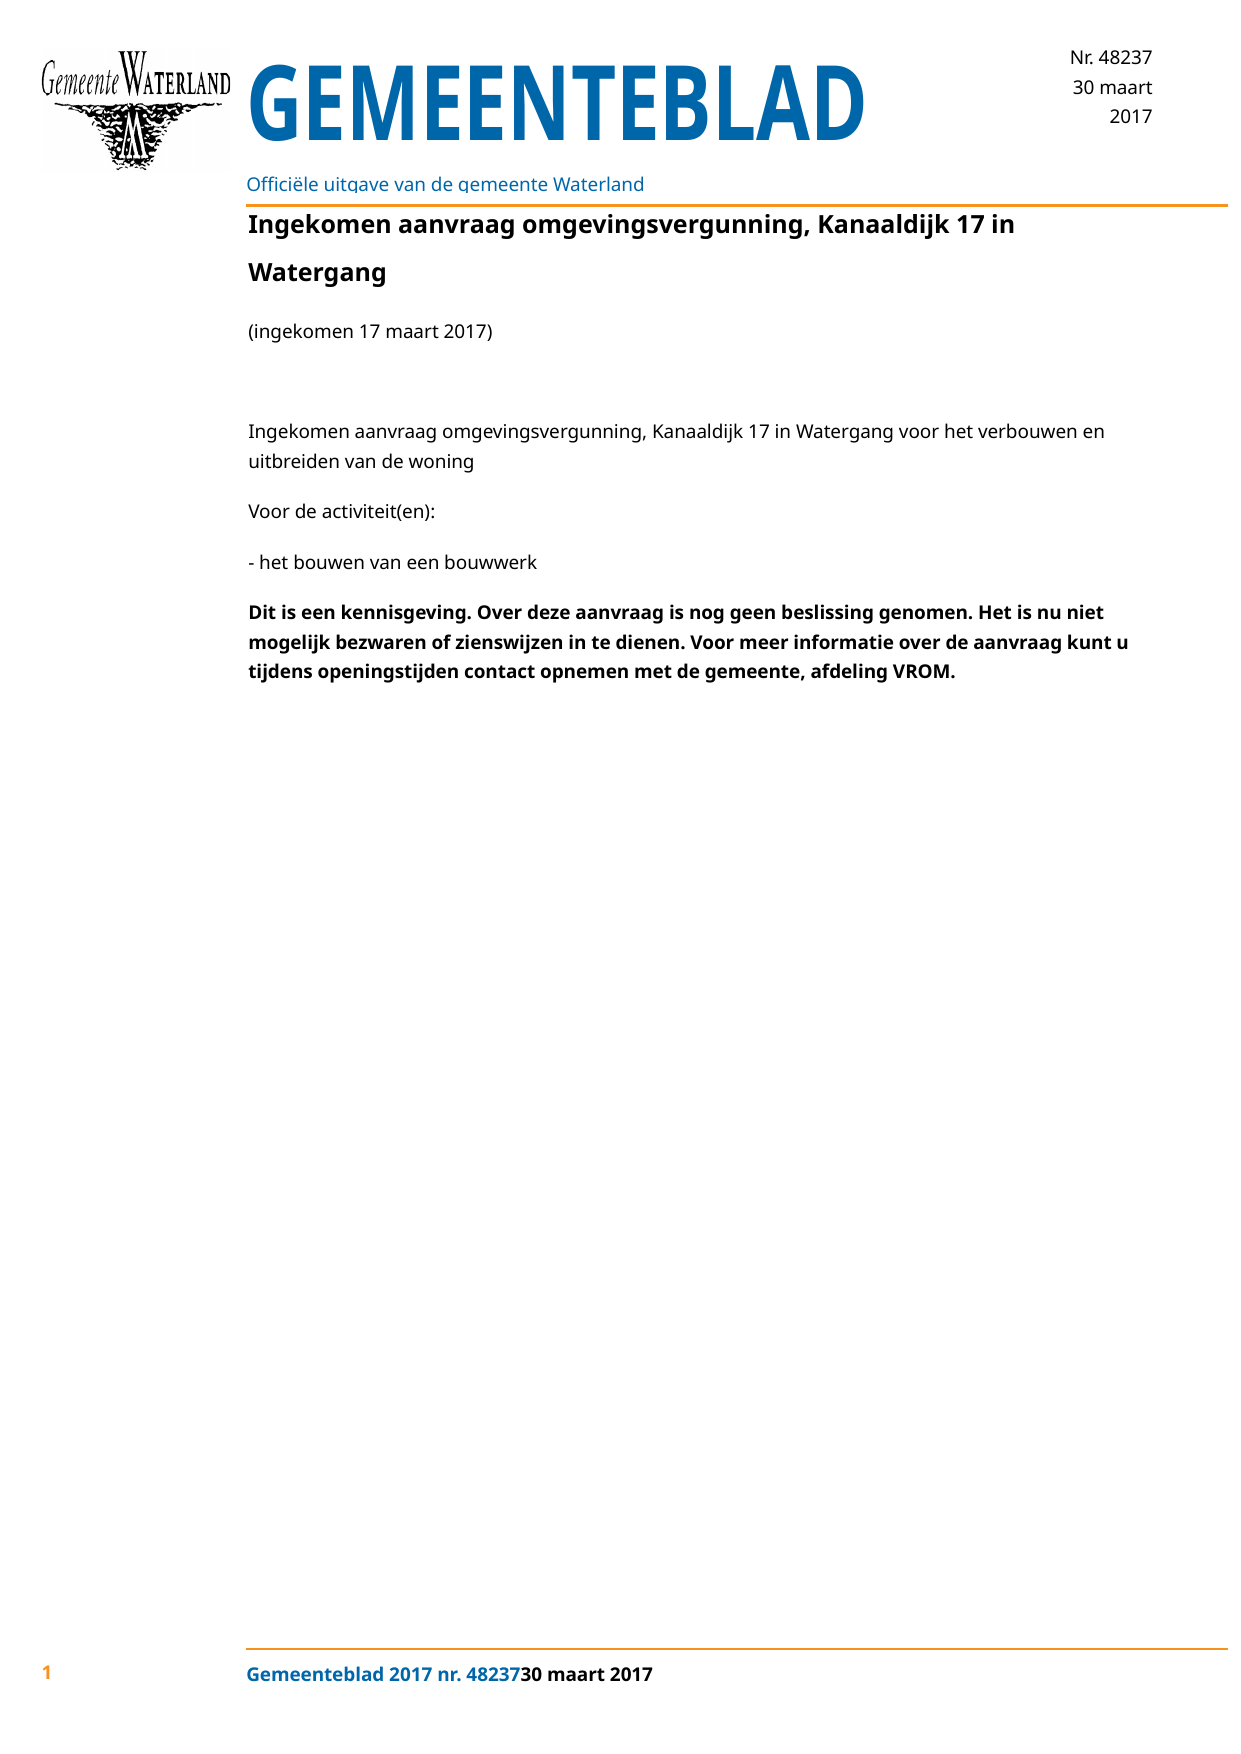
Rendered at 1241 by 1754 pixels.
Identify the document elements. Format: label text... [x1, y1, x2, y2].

text Ingekomen aanvraag omgevingsvergunning, Kanaaldijk 17 in Watergang voor het verbouwen en uitbreiden van de woning [248, 419, 1152, 474]
picture [41, 47, 231, 172]
text Ingekomen aanvraag omgevingsvergunning, Kanaaldijk 17 in Watergang [248, 207, 1152, 288]
text (ingekomen 17 maart 2017) [248, 318, 1152, 344]
text - het bouwen van een bouwwerk [248, 549, 1152, 575]
text Dit is een kennisgeving. Over deze aanvraag is nog geen beslissing genomen. Het is nu niet mogelijk bezwaren of zienswijzen in te dienen. Voor meer informatie over de aanvraag kunt u tijdens openingstijden contact opnemen met de gemeente, afdeling VROM. [248, 599, 1152, 684]
text Voor de activiteit(en): [248, 499, 1152, 524]
